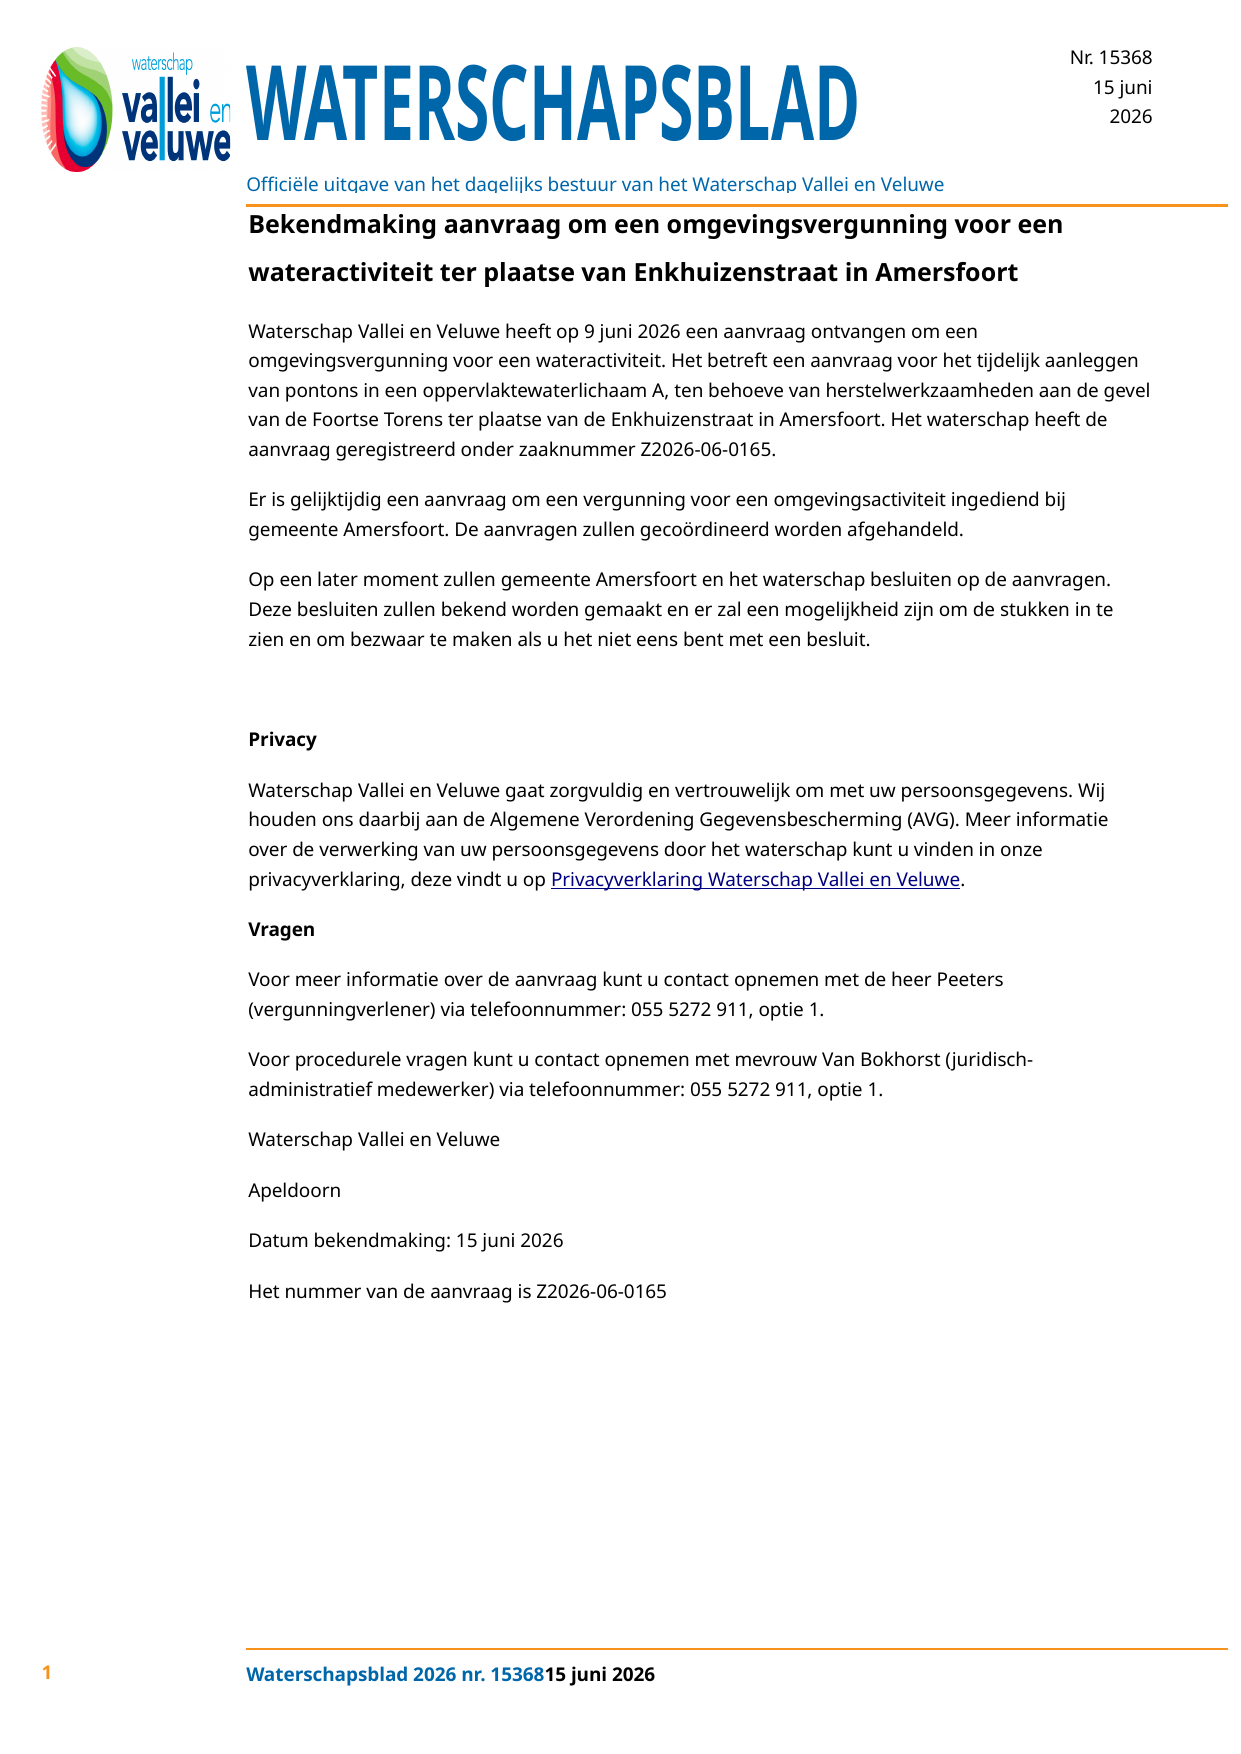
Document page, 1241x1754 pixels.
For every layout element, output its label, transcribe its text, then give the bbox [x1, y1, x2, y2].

text Waterschap Vallei en Veluwe [248, 1127, 1152, 1152]
text Datum bekendmaking: 15 juni 2026 [248, 1227, 1152, 1253]
picture [41, 47, 231, 172]
text Privacy [248, 727, 1152, 752]
text Voor meer informatie over de aanvraag kunt u contact opnemen met de heer Peeters (vergunningverlener) via telefoonnummer: 055 5272 911, optie 1. [248, 967, 1152, 1022]
text Bekendmaking aanvraag om een omgevingsvergunning voor een wateractiviteit ter plaatse van Enkhuizenstraat in Amersfoort [248, 207, 1152, 288]
text Op een later moment zullen gemeente Amersfoort en het waterschap besluiten op de aanvragen. Deze besluiten zullen bekend worden gemaakt en er zal een mogelijkheid zijn om de stukken in te zien en om bezwaar te maken als u het niet eens bent met een besluit. [248, 567, 1152, 652]
text Vragen [248, 916, 1152, 942]
text Waterschap Vallei en Veluwe gaat zorgvuldig en vertrouwelijk om met uw persoonsgegevens. Wij houden ons daarbij aan de Algemene Verordening Gegevensbescherming (AVG). Meer informatie over de verwerking van uw persoonsgegevens door het waterschap kunt u vinden in onze privacyverklaring, deze vindt u op Privacyverklaring Waterschap Vallei en Veluwe. [248, 777, 1152, 892]
text Het nummer van de aanvraag is Z2026-06-0165 [248, 1278, 1152, 1304]
text Er is gelijktijdig een aanvraag om een vergunning voor een omgevingsactiviteit ingediend bij gemeente Amersfoort. De aanvragen zullen gecoördineerd worden afgehandeld. [248, 487, 1152, 542]
text Apeldoorn [248, 1177, 1152, 1203]
text Waterschap Vallei en Veluwe heeft op 9 juni 2026 een aanvraag ontvangen om een omgevingsvergunning voor een wateractiviteit. Het betreft een aanvraag voor het tijdelijk aanleggen van pontons in een oppervlaktewaterlichaam A, ten behoeve van herstelwerkzaamheden aan de gevel van de Foortse Torens ter plaatse van de Enkhuizenstraat in Amersfoort. Het waterschap heeft de aanvraag geregistreerd onder zaaknummer Z2026-06-0165. [248, 318, 1152, 462]
text Voor procedurele vragen kunt u contact opnemen met mevrouw Van Bokhorst (juridisch-administratief medewerker) via telefoonnummer: 055 5272 911, optie 1. [248, 1047, 1152, 1102]
